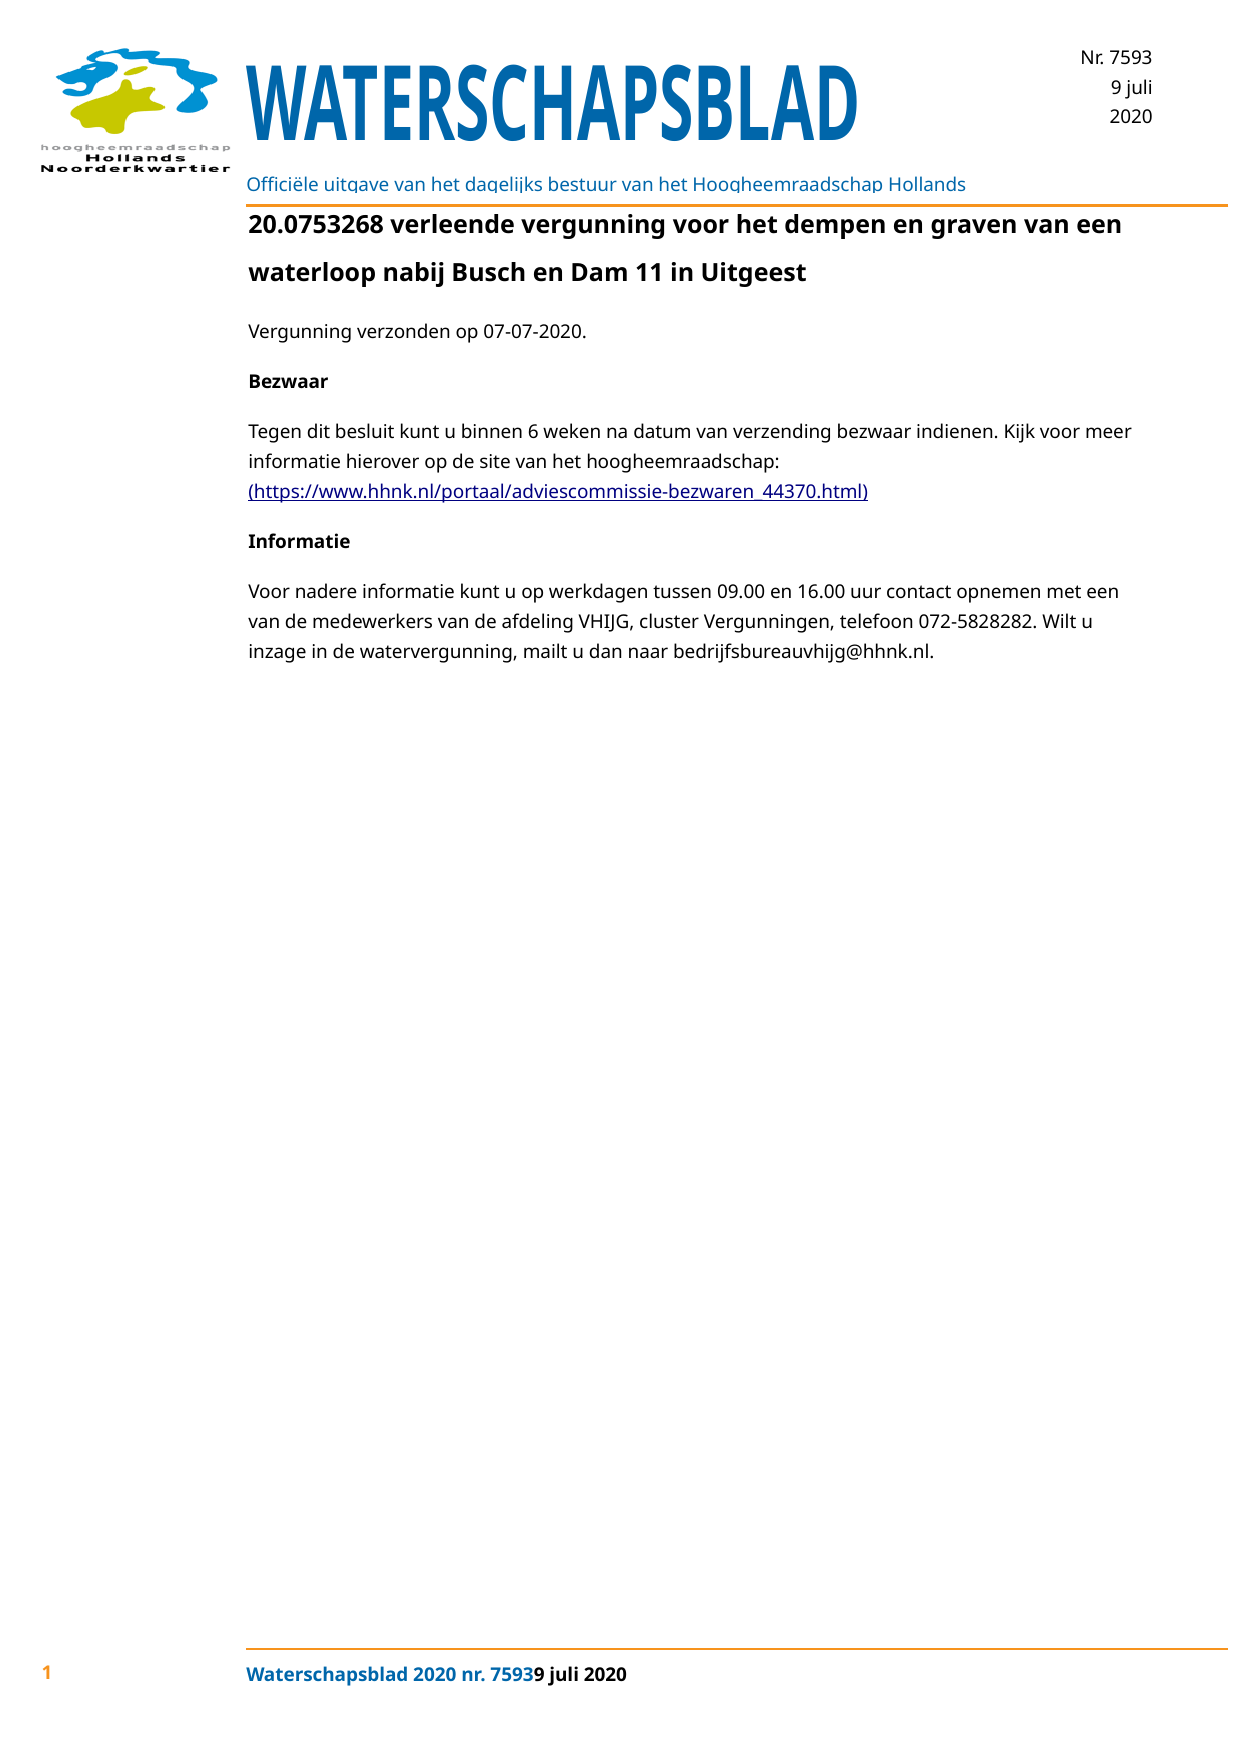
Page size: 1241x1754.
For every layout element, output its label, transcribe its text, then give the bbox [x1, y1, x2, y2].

picture [41, 47, 231, 172]
text Informatie [248, 528, 1152, 554]
text Vergunning verzonden op 07-07-2020. [248, 318, 1152, 344]
text Bezwaar [248, 368, 1152, 394]
text Tegen dit besluit kunt u binnen 6 weken na datum van verzending bezwaar indienen. Kijk voor meer informatie hierover op de site van het hoogheemraadschap: (https://www.hhnk.nl/portaal/adviescommissie-bezwaren_44370.html) [248, 419, 1152, 504]
text 20.0753268 verleende vergunning voor het dempen en graven van een waterloop nabij Busch en Dam 11 in Uitgeest [248, 207, 1152, 288]
text Voor nadere informatie kunt u op werkdagen tussen 09.00 en 16.00 uur contact opnemen met een van de medewerkers van de afdeling VHIJG, cluster Vergunningen, telefoon 072-5828282. Wilt u inzage in de watervergunning, mailt u dan naar bedrijfsbureauvhijg@hhnk.nl. [248, 579, 1152, 664]
